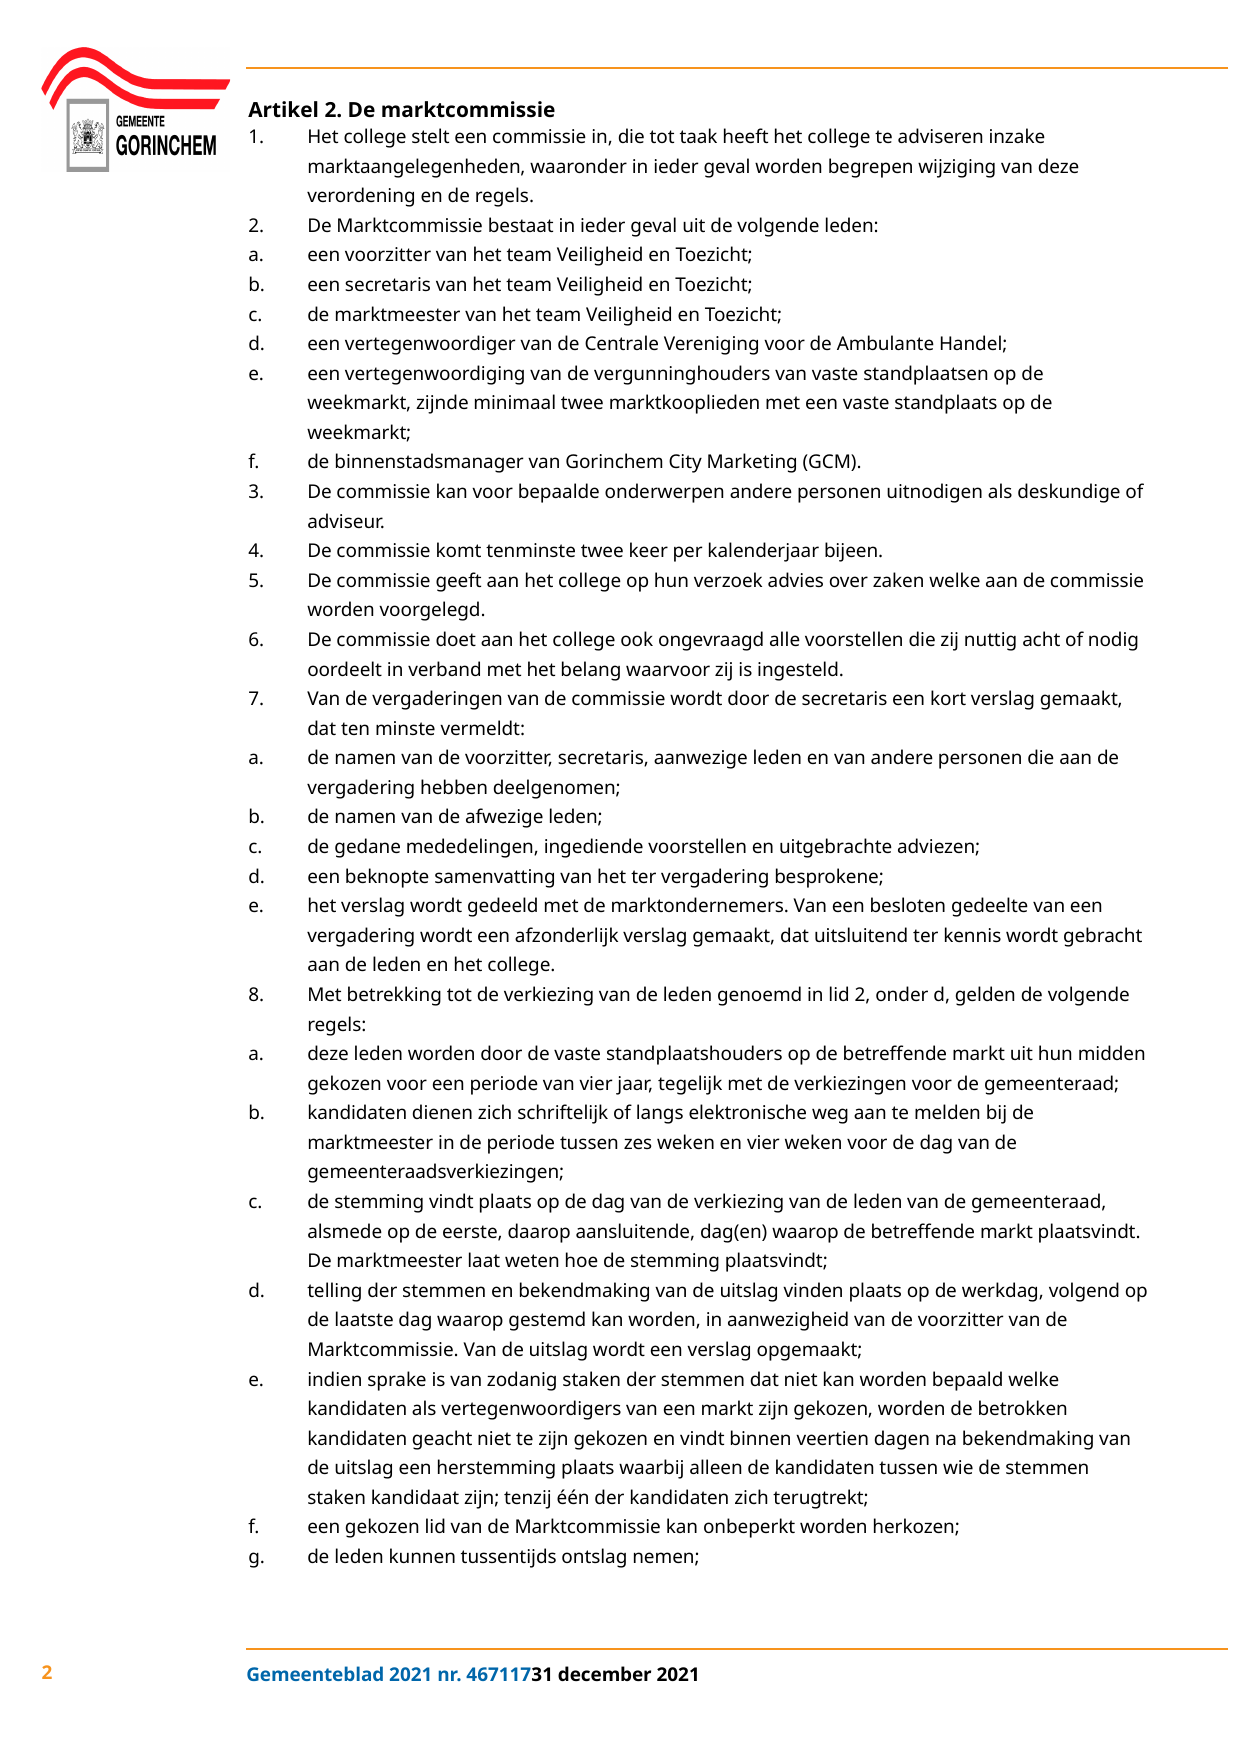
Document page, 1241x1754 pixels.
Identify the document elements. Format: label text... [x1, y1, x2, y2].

list telling der stemmen en bekendmaking van de uitslag vinden plaats op de werkdag, volgend op de laatste dag waarop gestemd kan worden, in aanwezigheid van de voorzitter van de Marktcommissie. Van de uitslag wordt een verslag opgemaakt; [248, 1277, 1152, 1362]
list de gedane mededelingen, ingediende voorstellen en uitgebrachte adviezen; [248, 833, 1152, 859]
list de namen van de voorzitter, secretaris, aanwezige leden en van andere personen die aan de vergadering hebben deelgenomen; [248, 744, 1152, 800]
list de stemming vindt plaats op de dag van de verkiezing van de leden van de gemeenteraad, alsmede op de eerste, daarop aansluitende, dag(en) waarop de betreffende markt plaatsvindt. De marktmeester laat weten hoe de stemming plaatsvindt; [248, 1188, 1152, 1273]
list de binnenstadsmanager van Gorinchem City Marketing (GCM). [248, 449, 1152, 474]
list deze leden worden door de vaste standplaatshouders op de betreffende markt uit hun midden gekozen voor een periode van vier jaar, tegelijk met de verkiezingen voor de gemeenteraad; [248, 1040, 1152, 1096]
list De commissie geeft aan het college op hun verzoek advies over zaken welke aan de commissie worden voorgelegd. [248, 567, 1152, 622]
list een vertegenwoordiging van de vergunninghouders van vaste standplaatsen op de weekmarkt, zijnde minimaal twee marktkooplieden met een vaste standplaats op de weekmarkt; [248, 360, 1152, 445]
list Met betrekking tot de verkiezing van de leden genoemd in lid 2, onder d, gelden de volgende regels: [248, 981, 1152, 1036]
list De commissie kan voor bepaalde onderwerpen andere personen uitnodigen als deskundige of adviseur. [248, 478, 1152, 533]
list de leden kunnen tussentijds ontslag nemen; [248, 1543, 1152, 1569]
text Artikel 2. De marktcommissie [248, 95, 1152, 123]
list een beknopte samenvatting van het ter vergadering besprokene; [248, 863, 1152, 888]
list een vertegenwoordiger van de Centrale Vereniging voor de Ambulante Handel; [248, 330, 1152, 356]
list Het college stelt een commissie in, die tot taak heeft het college te adviseren inzake marktaangelegenheden, waaronder in ieder geval worden begrepen wijziging van deze verordening en de regels. [248, 123, 1152, 208]
picture [41, 47, 231, 172]
list een voorzitter van het team Veiligheid en Toezicht; [248, 242, 1152, 267]
list een secretaris van het team Veiligheid en Toezicht; [248, 271, 1152, 297]
list De commissie doet aan het college ook ongevraagd alle voorstellen die zij nuttig acht of nodig oordeelt in verband met het belang waarvoor zij is ingesteld. [248, 626, 1152, 681]
list De Marktcommissie bestaat in ieder geval uit de volgende leden: [248, 212, 1152, 238]
list Van de vergaderingen van de commissie wordt door de secretaris een kort verslag gemaakt, dat ten minste vermeldt: [248, 685, 1152, 741]
list kandidaten dienen zich schriftelijk of langs elektronische weg aan te melden bij de marktmeester in de periode tussen zes weken en vier weken voor de dag van de gemeenteraadsverkiezingen; [248, 1099, 1152, 1184]
list De commissie komt tenminste twee keer per kalenderjaar bijeen. [248, 537, 1152, 563]
list de namen van de afwezige leden; [248, 804, 1152, 829]
list een gekozen lid van de Marktcommissie kan onbeperkt worden herkozen; [248, 1514, 1152, 1539]
list de marktmeester van het team Veiligheid en Toezicht; [248, 301, 1152, 326]
list het verslag wordt gedeeld met de marktondernemers. Van een besloten gedeelte van een vergadering wordt een afzonderlijk verslag gemaakt, dat uitsluitend ter kennis wordt gebracht aan de leden en het college. [248, 892, 1152, 977]
list indien sprake is van zodanig staken der stemmen dat niet kan worden bepaald welke kandidaten als vertegenwoordigers van een markt zijn gekozen, worden de betrokken kandidaten geacht niet te zijn gekozen en vindt binnen veertien dagen na bekendmaking van de uitslag een herstemming plaats waarbij alleen de kandidaten tussen wie de stemmen staken kandidaat zijn; tenzij één der kandidaten zich terugtrekt; [248, 1366, 1152, 1510]
